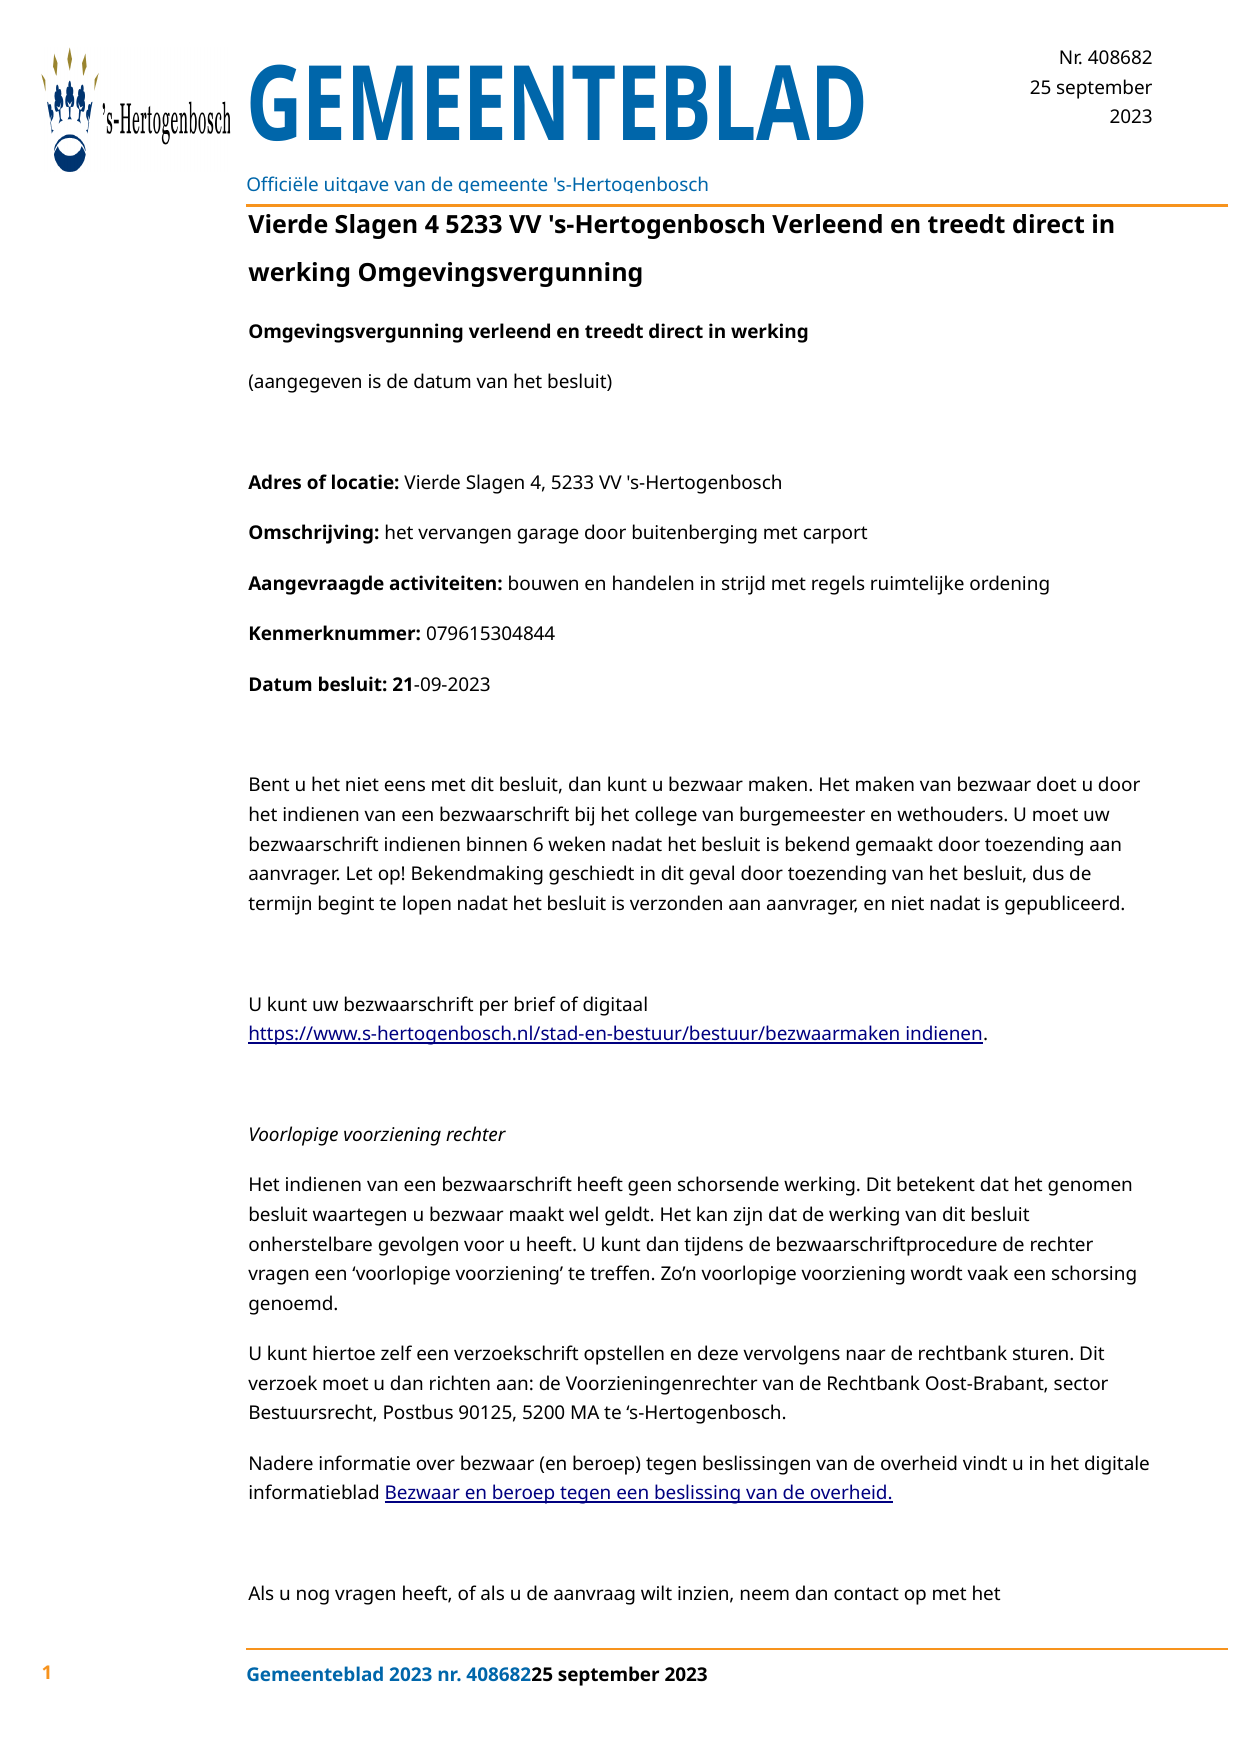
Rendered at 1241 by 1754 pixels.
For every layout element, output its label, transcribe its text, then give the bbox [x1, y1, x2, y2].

text (aangegeven is de datum van het besluit) [248, 368, 1152, 394]
text Voorlopige voorziening rechter [248, 1121, 1152, 1147]
text Datum besluit: 21-09-2023 [248, 671, 1152, 697]
picture [41, 47, 231, 172]
text Kenmerknummer: 079615304844 [248, 620, 1152, 646]
text Adres of locatie: Vierde Slagen 4, 5233 VV 's-Hertogenbosch [248, 469, 1152, 495]
text Aangevraagde activiteiten: bouwen en handelen in strijd met regels ruimtelijke ordening [248, 570, 1152, 596]
text Bent u het niet eens met dit besluit, dan kunt u bezwaar maken. Het maken van bezwaar doet u door het indienen van een bezwaarschrift bij het college van burgemeester en wethouders. U moet uw bezwaarschrift indienen binnen 6 weken nadat het besluit is bekend gemaakt door toezending aan aanvrager. Let op! Bekendmaking geschiedt in dit geval door toezending van het besluit, dus de termijn begint te lopen nadat het besluit is verzonden aan aanvrager, en niet nadat is gepubliceerd. [248, 772, 1152, 916]
text U kunt uw bezwaarschrift per brief of digitaal https://www.s-hertogenbosch.nl/stad-en-bestuur/bestuur/bezwaarmaken indienen. [248, 991, 1152, 1046]
text Omgevingsvergunning verleend en treedt direct in werking [248, 318, 1152, 344]
text Als u nog vragen heeft, of als u de aanvraag wilt inzien, neem dan contact op met het [248, 1580, 1152, 1606]
text Het indienen van een bezwaarschrift heeft geen schorsende werking. Dit betekent dat het genomen besluit waartegen u bezwaar maakt wel geldt. Het kan zijn dat de werking van dit besluit onherstelbare gevolgen voor u heeft. U kunt dan tijdens de bezwaarschriftprocedure de rechter vragen een ‘voorlopige voorziening’ te treffen. Zo’n voorlopige voorziening wordt vaak een schorsing genoemd. [248, 1172, 1152, 1316]
text U kunt hiertoe zelf een verzoekschrift opstellen en deze vervolgens naar de rechtbank sturen. Dit verzoek moet u dan richten aan: de Voorzieningenrechter van de Rechtbank Oost-Brabant, sector Bestuursrecht, Postbus 90125, 5200 MA te ‘s-Hertogenbosch. [248, 1340, 1152, 1425]
text Vierde Slagen 4 5233 VV 's-Hertogenbosch Verleend en treedt direct in werking Omgevingsvergunning [248, 207, 1152, 288]
text Nadere informatie over bezwaar (en beroep) tegen beslissingen van de overheid vindt u in het digitale informatieblad Bezwaar en beroep tegen een beslissing van de overheid. [248, 1450, 1152, 1505]
text Omschrijving: het vervangen garage door buitenberging met carport [248, 519, 1152, 545]
